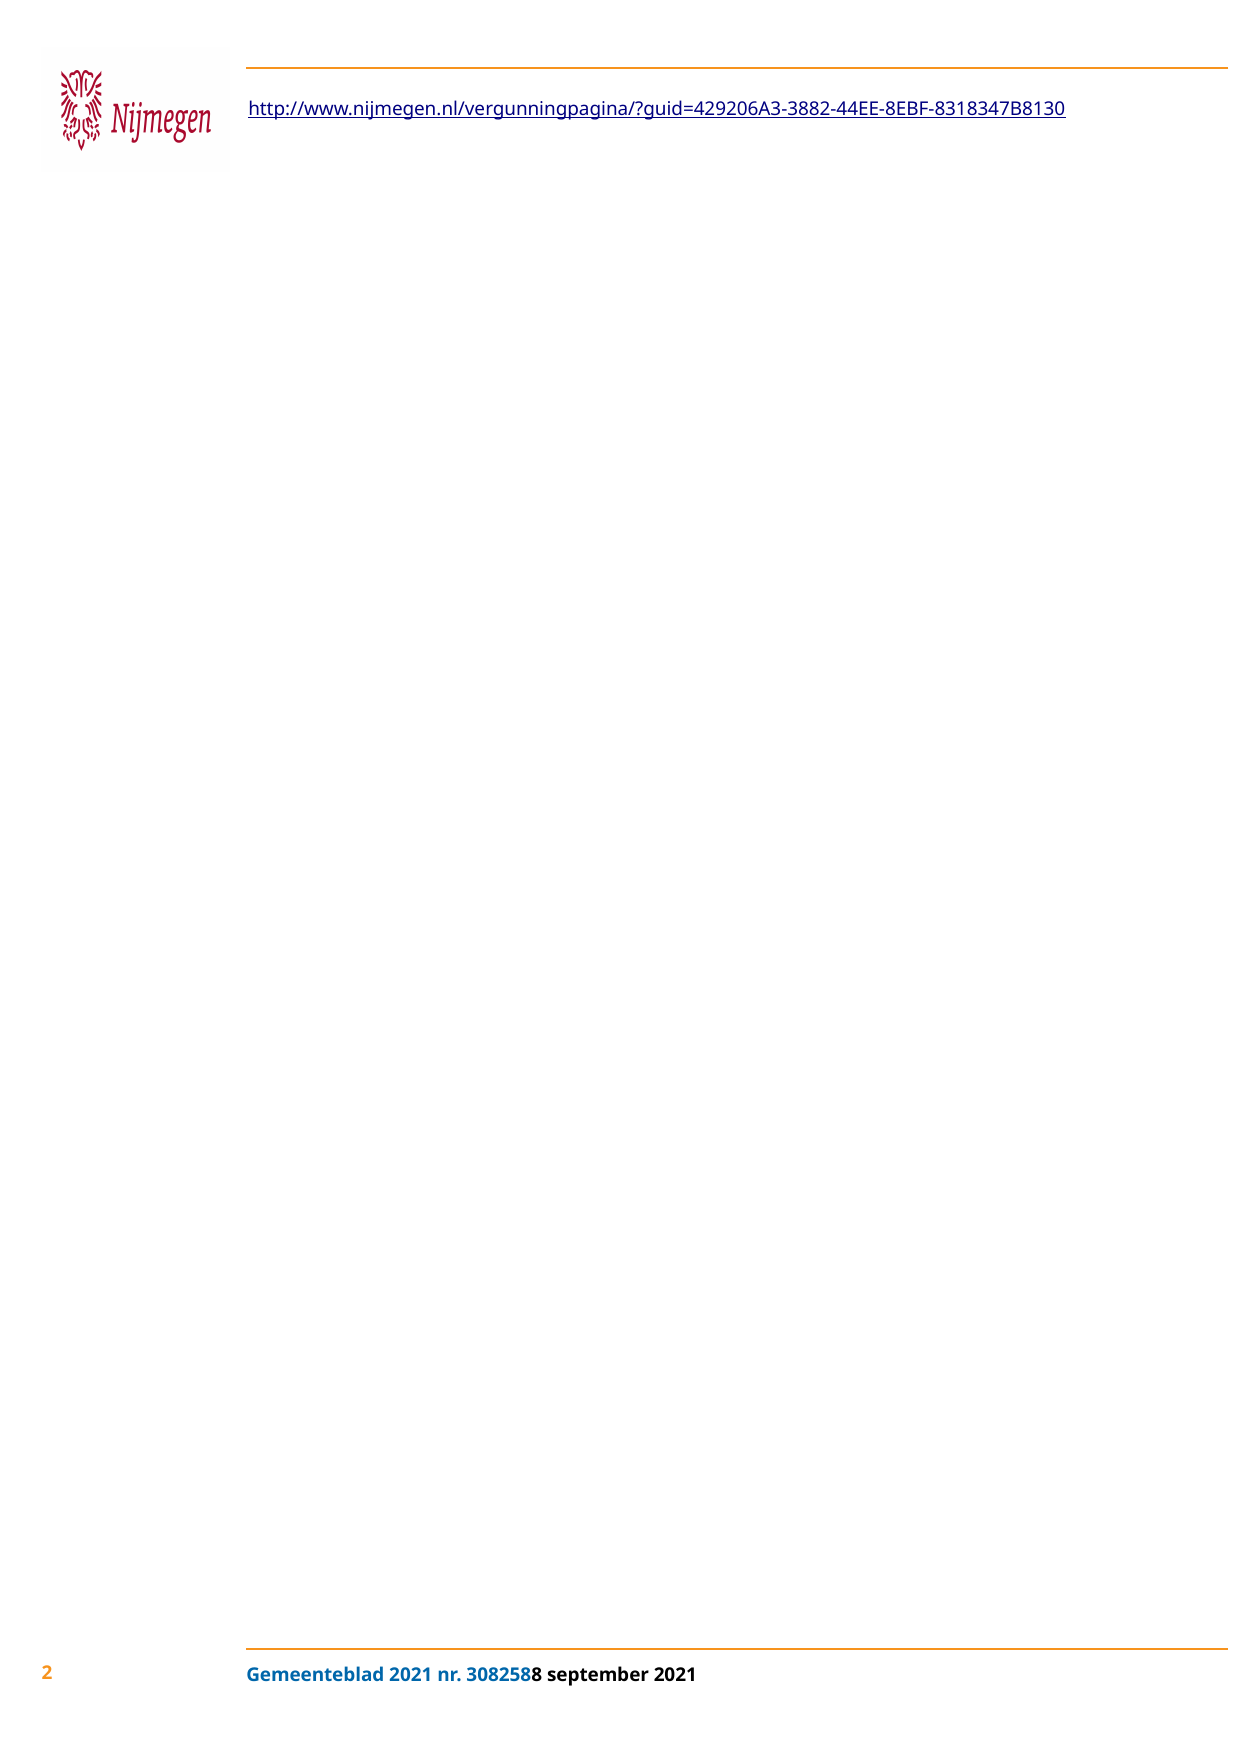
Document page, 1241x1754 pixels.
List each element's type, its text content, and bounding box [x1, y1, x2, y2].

text http://www.nijmegen.nl/vergunningpagina/?guid=429206A3-3882-44EE-8EBF-8318347B8130 [248, 95, 1152, 121]
picture [41, 47, 231, 172]
